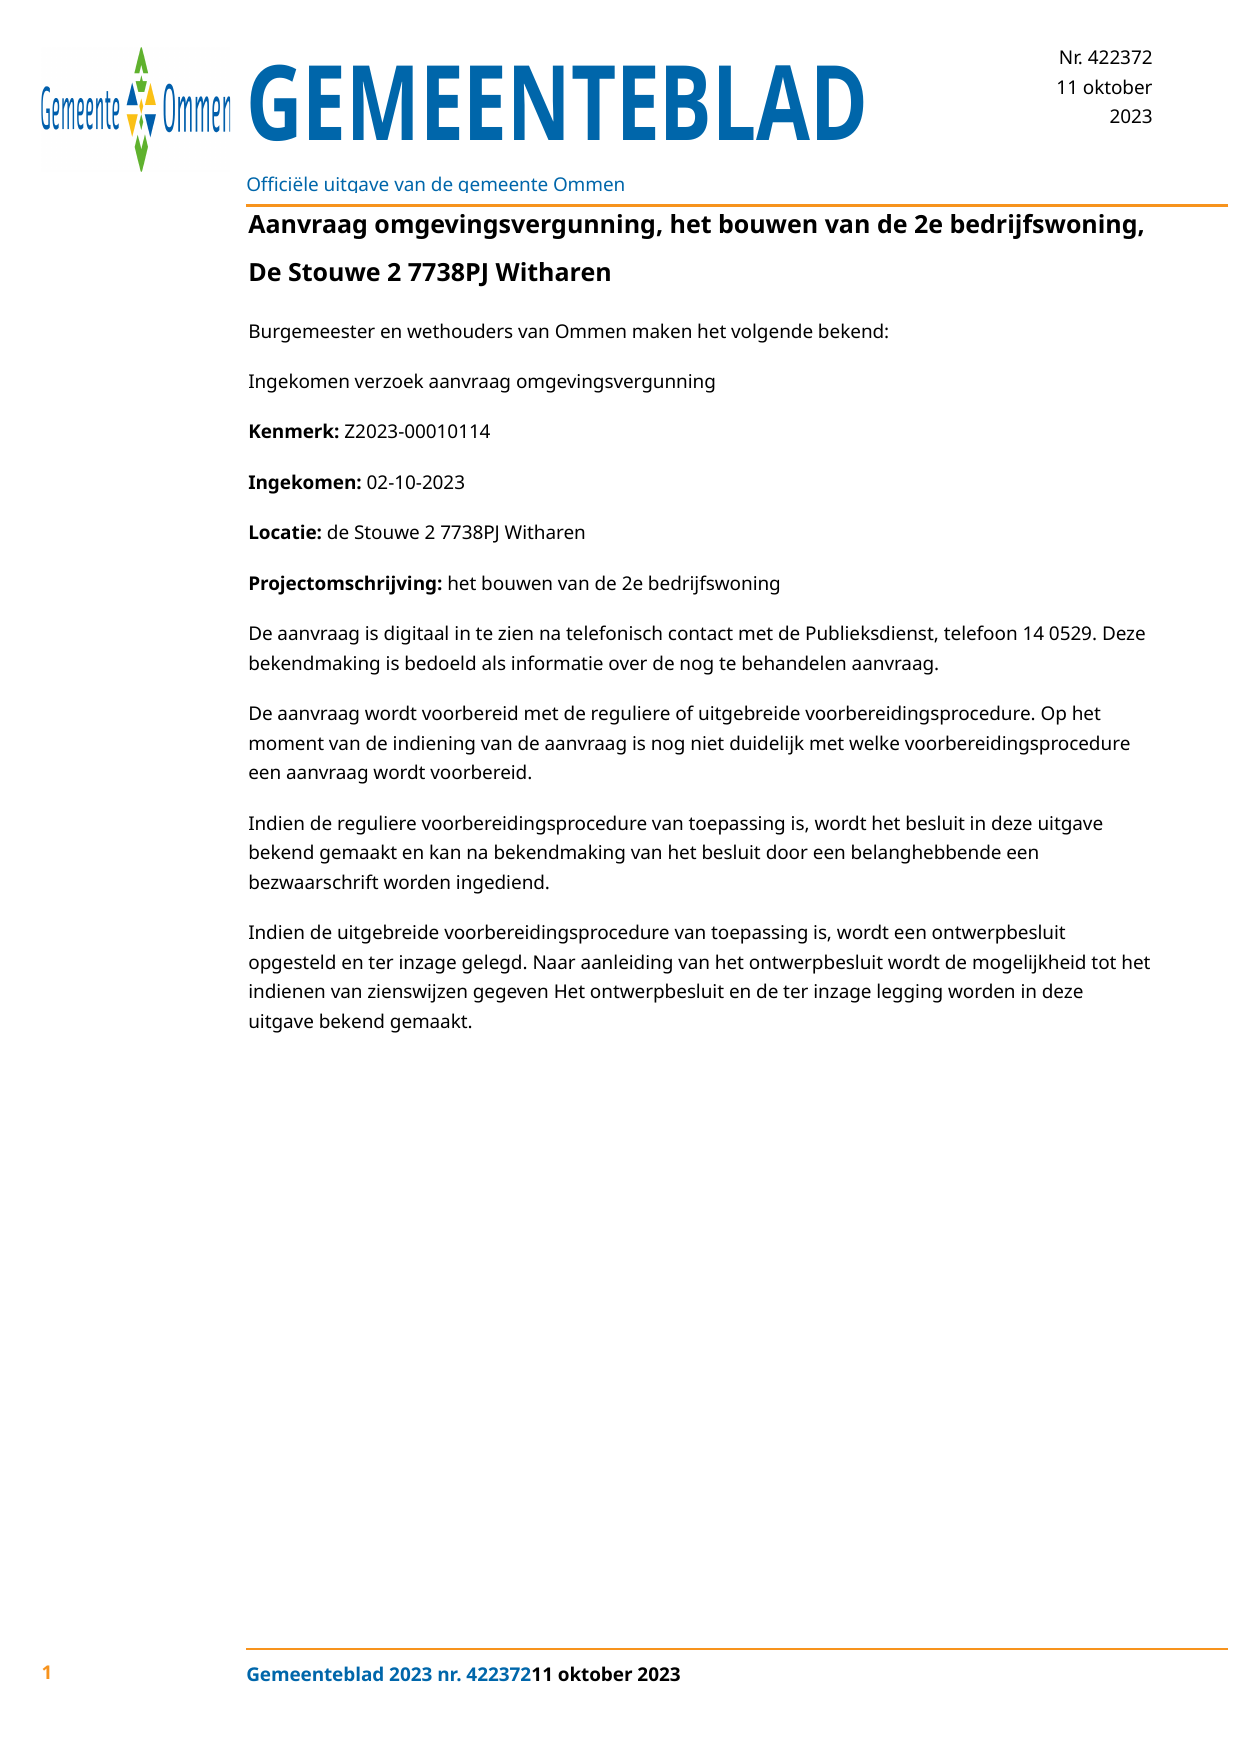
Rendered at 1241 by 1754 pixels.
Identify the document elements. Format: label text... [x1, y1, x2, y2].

picture [41, 47, 231, 172]
text Indien de uitgebreide voorbereidingsprocedure van toepassing is, wordt een ontwerpbesluit opgesteld en ter inzage gelegd. Naar aanleiding van het ontwerpbesluit wordt de mogelijkheid tot het indienen van zienswijzen gegeven Het ontwerpbesluit en de ter inzage legging worden in deze uitgave bekend gemaakt. [248, 919, 1152, 1034]
text Ingekomen verzoek aanvraag omgevingsvergunning [248, 368, 1152, 394]
text De aanvraag is digitaal in te zien na telefonisch contact met de Publieksdienst, telefoon 14 0529. Deze bekendmaking is bedoeld als informatie over de nog te behandelen aanvraag. [248, 620, 1152, 676]
text Ingekomen: 02-10-2023 [248, 469, 1152, 495]
text Aanvraag omgevingsvergunning, het bouwen van de 2e bedrijfswoning, De Stouwe 2 7738PJ Witharen [248, 207, 1152, 288]
text Projectomschrijving: het bouwen van de 2e bedrijfswoning [248, 570, 1152, 596]
text Kenmerk: Z2023-00010114 [248, 419, 1152, 444]
text De aanvraag wordt voorbereid met de reguliere of uitgebreide voorbereidingsprocedure. Op het moment van de indiening van de aanvraag is nog niet duidelijk met welke voorbereidingsprocedure een aanvraag wordt voorbereid. [248, 700, 1152, 785]
text Indien de reguliere voorbereidingsprocedure van toepassing is, wordt het besluit in deze uitgave bekend gemaakt en kan na bekendmaking van het besluit door een belanghebbende een bezwaarschrift worden ingediend. [248, 810, 1152, 895]
text Burgemeester en wethouders van Ommen maken het volgende bekend: [248, 318, 1152, 344]
text Locatie: de Stouwe 2 7738PJ Witharen [248, 519, 1152, 545]
